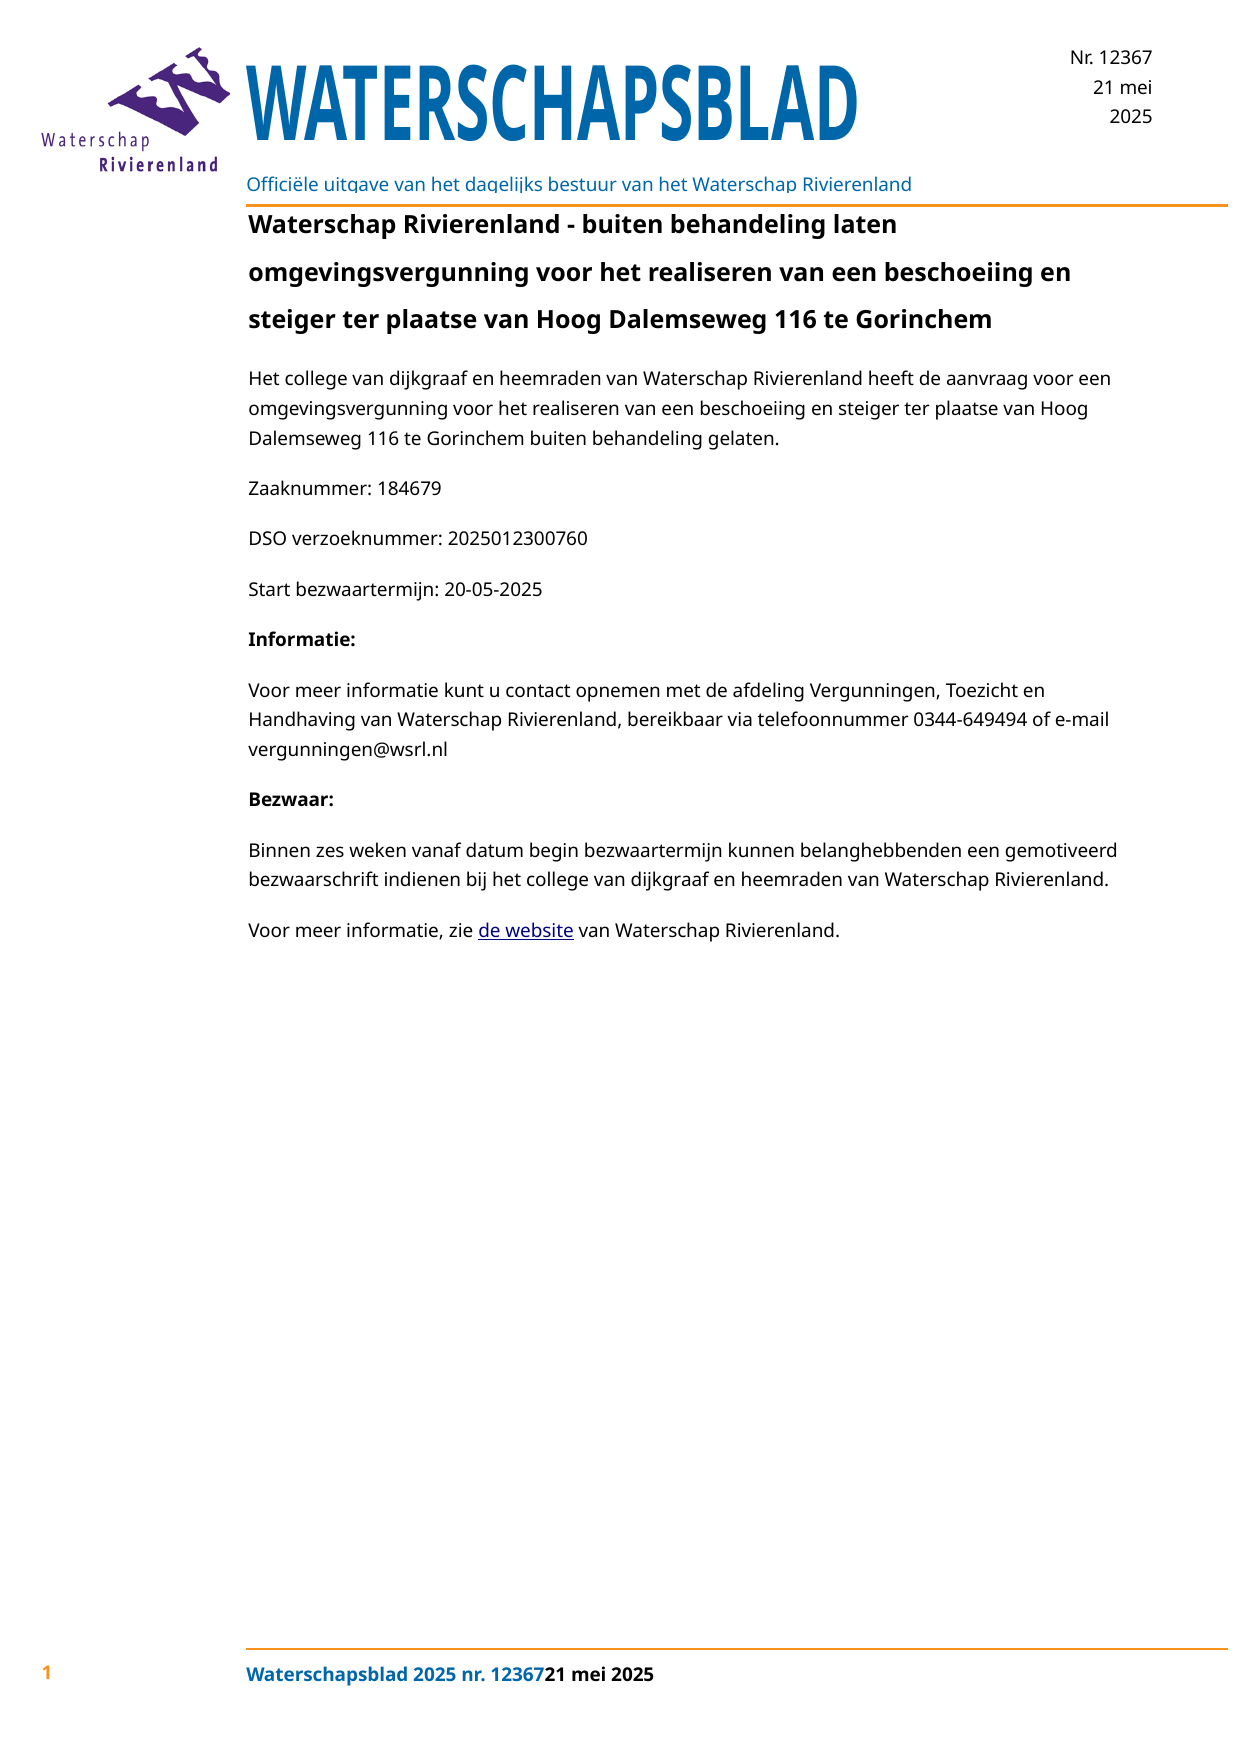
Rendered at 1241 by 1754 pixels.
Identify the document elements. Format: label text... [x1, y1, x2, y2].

text Bezwaar: [248, 786, 1152, 812]
text Binnen zes weken vanaf datum begin bezwaartermijn kunnen belanghebbenden een gemotiveerd bezwaarschrift indienen bij het college van dijkgraaf en heemraden van Waterschap Rivierenland. [248, 837, 1152, 892]
text DSO verzoeknummer: 2025012300760 [248, 526, 1152, 551]
text Het college van dijkgraaf en heemraden van Waterschap Rivierenland heeft de aanvraag voor een omgevingsvergunning voor het realiseren van een beschoeiing en steiger ter plaatse van Hoog Dalemseweg 116 te Gorinchem buiten behandeling gelaten. [248, 366, 1152, 450]
text Informatie: [248, 626, 1152, 652]
text Start bezwaartermijn: 20-05-2025 [248, 576, 1152, 602]
text Voor meer informatie kunt u contact opnemen met de afdeling Vergunningen, Toezicht en Handhaving van Waterschap Rivierenland, bereikbaar via telefoonnummer 0344-649494 of e-mail vergunningen@wsrl.nl [248, 677, 1152, 762]
picture [41, 47, 231, 172]
text Zaaknummer: 184679 [248, 475, 1152, 501]
text Voor meer informatie, zie de website van Waterschap Rivierenland. [248, 917, 1152, 942]
text Waterschap Rivierenland - buiten behandeling laten omgevingsvergunning voor het realiseren van een beschoeiing en steiger ter plaatse van Hoog Dalemseweg 116 te Gorinchem [248, 207, 1152, 336]
